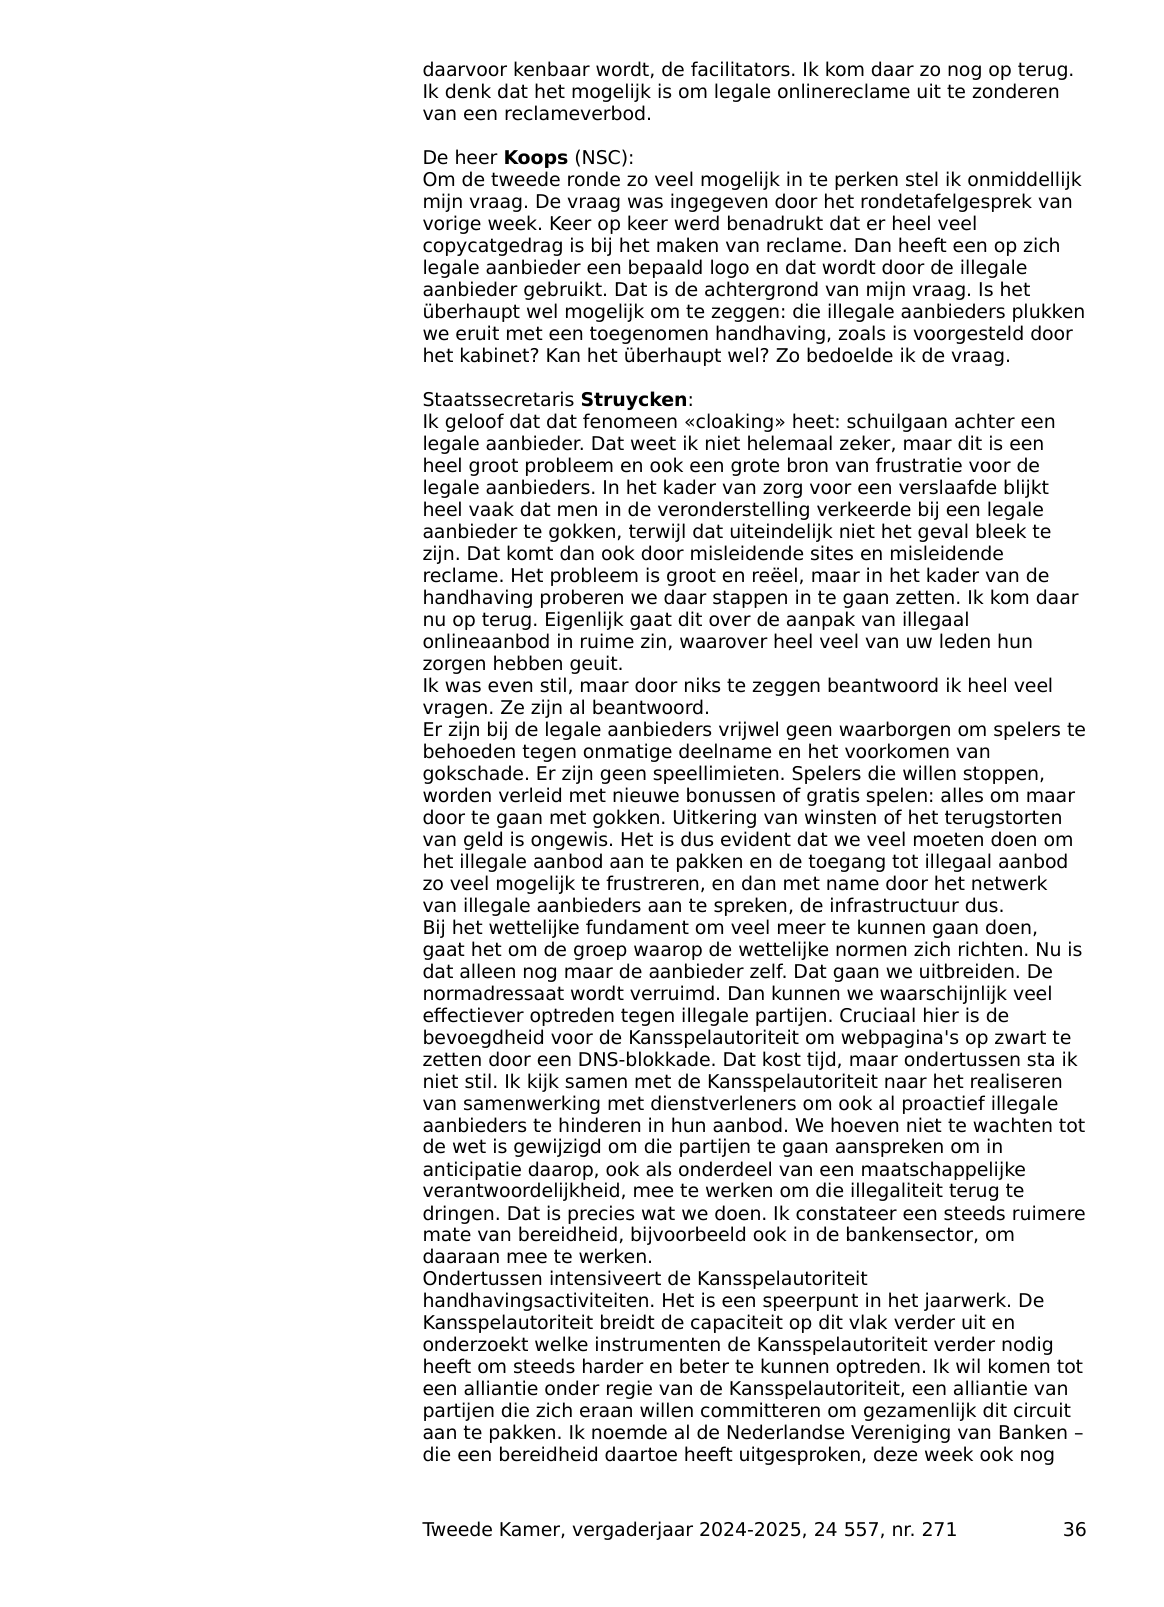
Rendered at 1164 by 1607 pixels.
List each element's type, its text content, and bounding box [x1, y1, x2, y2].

text Bij het wettelijke fundament om veel meer te kunnen gaan doen, gaat het om de groep waarop de wettelijke normen zich richten. Nu is dat alleen nog maar de aanbieder zelf. Dat gaan we uitbreiden. De normadressaat wordt verruimd. Dan kunnen we waarschijnlijk veel effectiever optreden tegen illegale partijen. Cruciaal hier is de bevoegdheid voor de Kansspelautoriteit om webpagina's op zwart te zetten door een DNS-blokkade. Dat kost tijd, maar ondertussen sta ik niet stil. Ik kijk samen met de Kansspelautoriteit naar het realiseren van samenwerking met dienstverleners om ook al proactief illegale aanbieders te hinderen in hun aanbod. We hoeven niet te wachten tot de wet is gewijzigd om die partijen te gaan aanspreken om in anticipatie daarop, ook als onderdeel van een maatschappelijke verantwoordelijkheid, mee te werken om die illegaliteit terug te dringen. Dat is precies wat we doen. Ik constateer een steeds ruimere mate van bereidheid, bijvoorbeeld ook in de bankensector, om daaraan mee te werken. [422, 917, 1087, 1268]
text Ik was even stil, maar door niks te zeggen beantwoord ik heel veel vragen. Ze zijn al beantwoord. [422, 675, 1087, 719]
text Staatssecretaris Struycken: [422, 389, 1087, 411]
text daarvoor kenbaar wordt, de facilitators. Ik kom daar zo nog op terug. Ik denk dat het mogelijk is om legale onlinereclame uit te zonderen van een reclameverbod. [422, 59, 1087, 125]
text Om de tweede ronde zo veel mogelijk in te perken stel ik onmiddellijk mijn vraag. De vraag was ingegeven door het rondetafelgesprek van vorige week. Keer op keer werd benadrukt dat er heel veel copycatgedrag is bij het maken van reclame. Dan heeft een op zich legale aanbieder een bepaald logo en dat wordt door de illegale aanbieder gebruikt. Dat is de achtergrond van mijn vraag. Is het überhaupt wel mogelijk om te zeggen: die illegale aanbieders plukken we eruit met een toegenomen handhaving, zoals is voorgesteld door het kabinet? Kan het überhaupt wel? Zo bedoelde ik de vraag. [422, 169, 1087, 367]
text Ondertussen intensiveert de Kansspelautoriteit handhavingsactiviteiten. Het is een speerpunt in het jaarwerk. De Kansspelautoriteit breidt de capaciteit op dit vlak verder uit en onderzoekt welke instrumenten de Kansspelautoriteit verder nodig heeft om steeds harder en beter te kunnen optreden. Ik wil komen tot een alliantie onder regie van de Kansspelautoriteit, een alliantie van partijen die zich eraan willen committeren om gezamenlijk dit circuit aan te pakken. Ik noemde al de Nederlandse Vereniging van Banken – die een bereidheid daartoe heeft uitgesproken, deze week ook nog [422, 1268, 1087, 1466]
text De heer Koops (NSC): [422, 147, 1087, 169]
text Er zijn bij de legale aanbieders vrijwel geen waarborgen om spelers te behoeden tegen onmatige deelname en het voorkomen van gokschade. Er zijn geen speellimieten. Spelers die willen stoppen, worden verleid met nieuwe bonussen of gratis spelen: alles om maar door te gaan met gokken. Uitkering van winsten of het terugstorten van geld is ongewis. Het is dus evident dat we veel moeten doen om het illegale aanbod aan te pakken en de toegang tot illegaal aanbod zo veel mogelijk te frustreren, en dan met name door het netwerk van illegale aanbieders aan te spreken, de infrastructuur dus. [422, 719, 1087, 917]
text Ik geloof dat dat fenomeen «cloaking» heet: schuilgaan achter een legale aanbieder. Dat weet ik niet helemaal zeker, maar dit is een heel groot probleem en ook een grote bron van frustratie voor de legale aanbieders. In het kader van zorg voor een verslaafde blijkt heel vaak dat men in de veronderstelling verkeerde bij een legale aanbieder te gokken, terwijl dat uiteindelijk niet het geval bleek te zijn. Dat komt dan ook door misleidende sites en misleidende reclame. Het probleem is groot en reëel, maar in het kader van de handhaving proberen we daar stappen in te gaan zetten. Ik kom daar nu op terug. Eigenlijk gaat dit over de aanpak van illegaal onlineaanbod in ruime zin, waarover heel veel van uw leden hun zorgen hebben geuit. [422, 411, 1087, 675]
